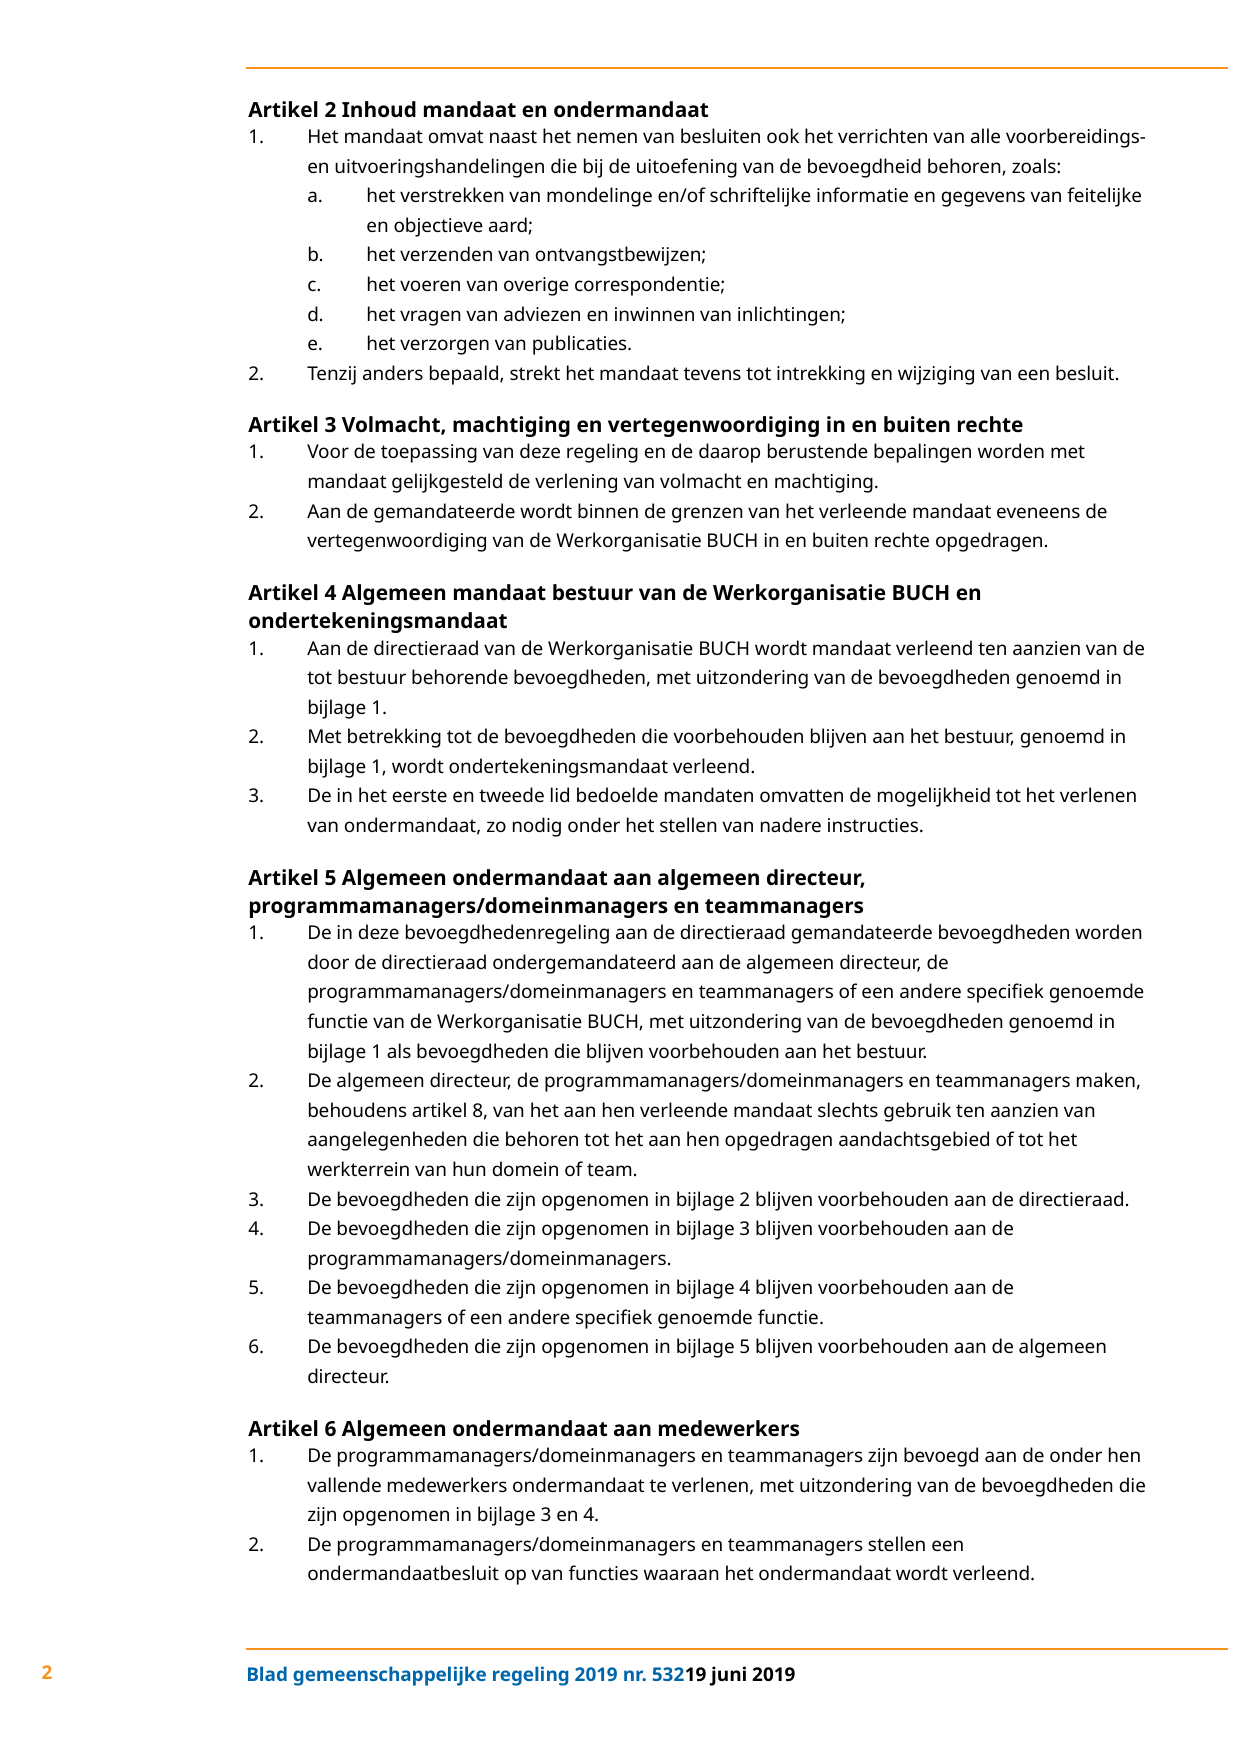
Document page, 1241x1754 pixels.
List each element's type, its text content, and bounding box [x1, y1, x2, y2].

list het verstrekken van mondelinge en/of schriftelijke informatie en gegevens van feitelijke en objectieve aard; [307, 182, 1152, 238]
list Het mandaat omvat naast het nemen van besluiten ook het verrichten van alle voorbereidings- en uitvoeringshandelingen die bij de uitoefening van de bevoegdheid behoren, zoals: [248, 123, 1152, 178]
list het verzorgen van publicaties. [307, 330, 1152, 356]
list De bevoegdheden die zijn opgenomen in bijlage 2 blijven voorbehouden aan de directieraad. [248, 1186, 1152, 1212]
list De algemeen directeur, de programmamanagers/domeinmanagers en teammanagers maken, behoudens artikel 8, van het aan hen verleende mandaat slechts gebruik ten aanzien van aangelegenheden die behoren tot het aan hen opgedragen aandachtsgebied of tot het werkterrein van hun domein of team. [248, 1067, 1152, 1182]
picture [41, 47, 231, 172]
list het vragen van adviezen en inwinnen van inlichtingen; [307, 301, 1152, 326]
list De programmamanagers/domeinmanagers en teammanagers zijn bevoegd aan de onder hen vallende medewerkers ondermandaat te verlenen, met uitzondering van de bevoegdheden die zijn opgenomen in bijlage 3 en 4. [248, 1442, 1152, 1527]
list De in deze bevoegdhedenregeling aan de directieraad gemandateerde bevoegdheden worden door de directieraad ondergemandateerd aan de algemeen directeur, de programmamanagers/domeinmanagers en teammanagers of een andere specifiek genoemde functie van de Werkorganisatie BUCH, met uitzondering van de bevoegdheden genoemd in bijlage 1 als bevoegdheden die blijven voorbehouden aan het bestuur. [248, 919, 1152, 1064]
list Aan de directieraad van de Werkorganisatie BUCH wordt mandaat verleend ten aanzien van de tot bestuur behorende bevoegdheden, met uitzondering van de bevoegdheden genoemd in bijlage 1. [248, 635, 1152, 720]
list Voor de toepassing van deze regeling en de daarop berustende bepalingen worden met mandaat gelijkgesteld de verlening van volmacht en machtiging. [248, 439, 1152, 494]
list De bevoegdheden die zijn opgenomen in bijlage 5 blijven voorbehouden aan de algemeen directeur. [248, 1334, 1152, 1389]
list het verzenden van ontvangstbewijzen; [307, 242, 1152, 267]
text Artikel 2 Inhoud mandaat en ondermandaat [248, 95, 1152, 123]
list De in het eerste en tweede lid bedoelde mandaten omvatten de mogelijkheid tot het verlenen van ondermandaat, zo nodig onder het stellen van nadere instructies. [248, 783, 1152, 838]
text Artikel 5 Algemeen ondermandaat aan algemeen directeur, programmamanagers/domeinmanagers en teammanagers [248, 863, 1152, 919]
text Artikel 4 Algemeen mandaat bestuur van de Werkorganisatie BUCH en ondertekeningsmandaat [248, 578, 1152, 635]
list Met betrekking tot de bevoegdheden die voorbehouden blijven aan het bestuur, genoemd in bijlage 1, wordt ondertekeningsmandaat verleend. [248, 723, 1152, 779]
list Aan de gemandateerde wordt binnen de grenzen van het verleende mandaat eveneens de vertegenwoordiging van de Werkorganisatie BUCH in en buiten rechte opgedragen. [248, 498, 1152, 553]
text Artikel 6 Algemeen ondermandaat aan medewerkers [248, 1414, 1152, 1442]
list het voeren van overige correspondentie; [307, 271, 1152, 297]
list Tenzij anders bepaald, strekt het mandaat tevens tot intrekking en wijziging van een besluit. [248, 360, 1152, 386]
list De bevoegdheden die zijn opgenomen in bijlage 3 blijven voorbehouden aan de programmamanagers/domeinmanagers. [248, 1215, 1152, 1271]
list De bevoegdheden die zijn opgenomen in bijlage 4 blijven voorbehouden aan de teammanagers of een andere specifiek genoemde functie. [248, 1274, 1152, 1330]
list De programmamanagers/domeinmanagers en teammanagers stellen een ondermandaatbesluit op van functies waaraan het ondermandaat wordt verleend. [248, 1531, 1152, 1586]
text Artikel 3 Volmacht, machtiging en vertegenwoordiging in en buiten rechte [248, 410, 1152, 439]
